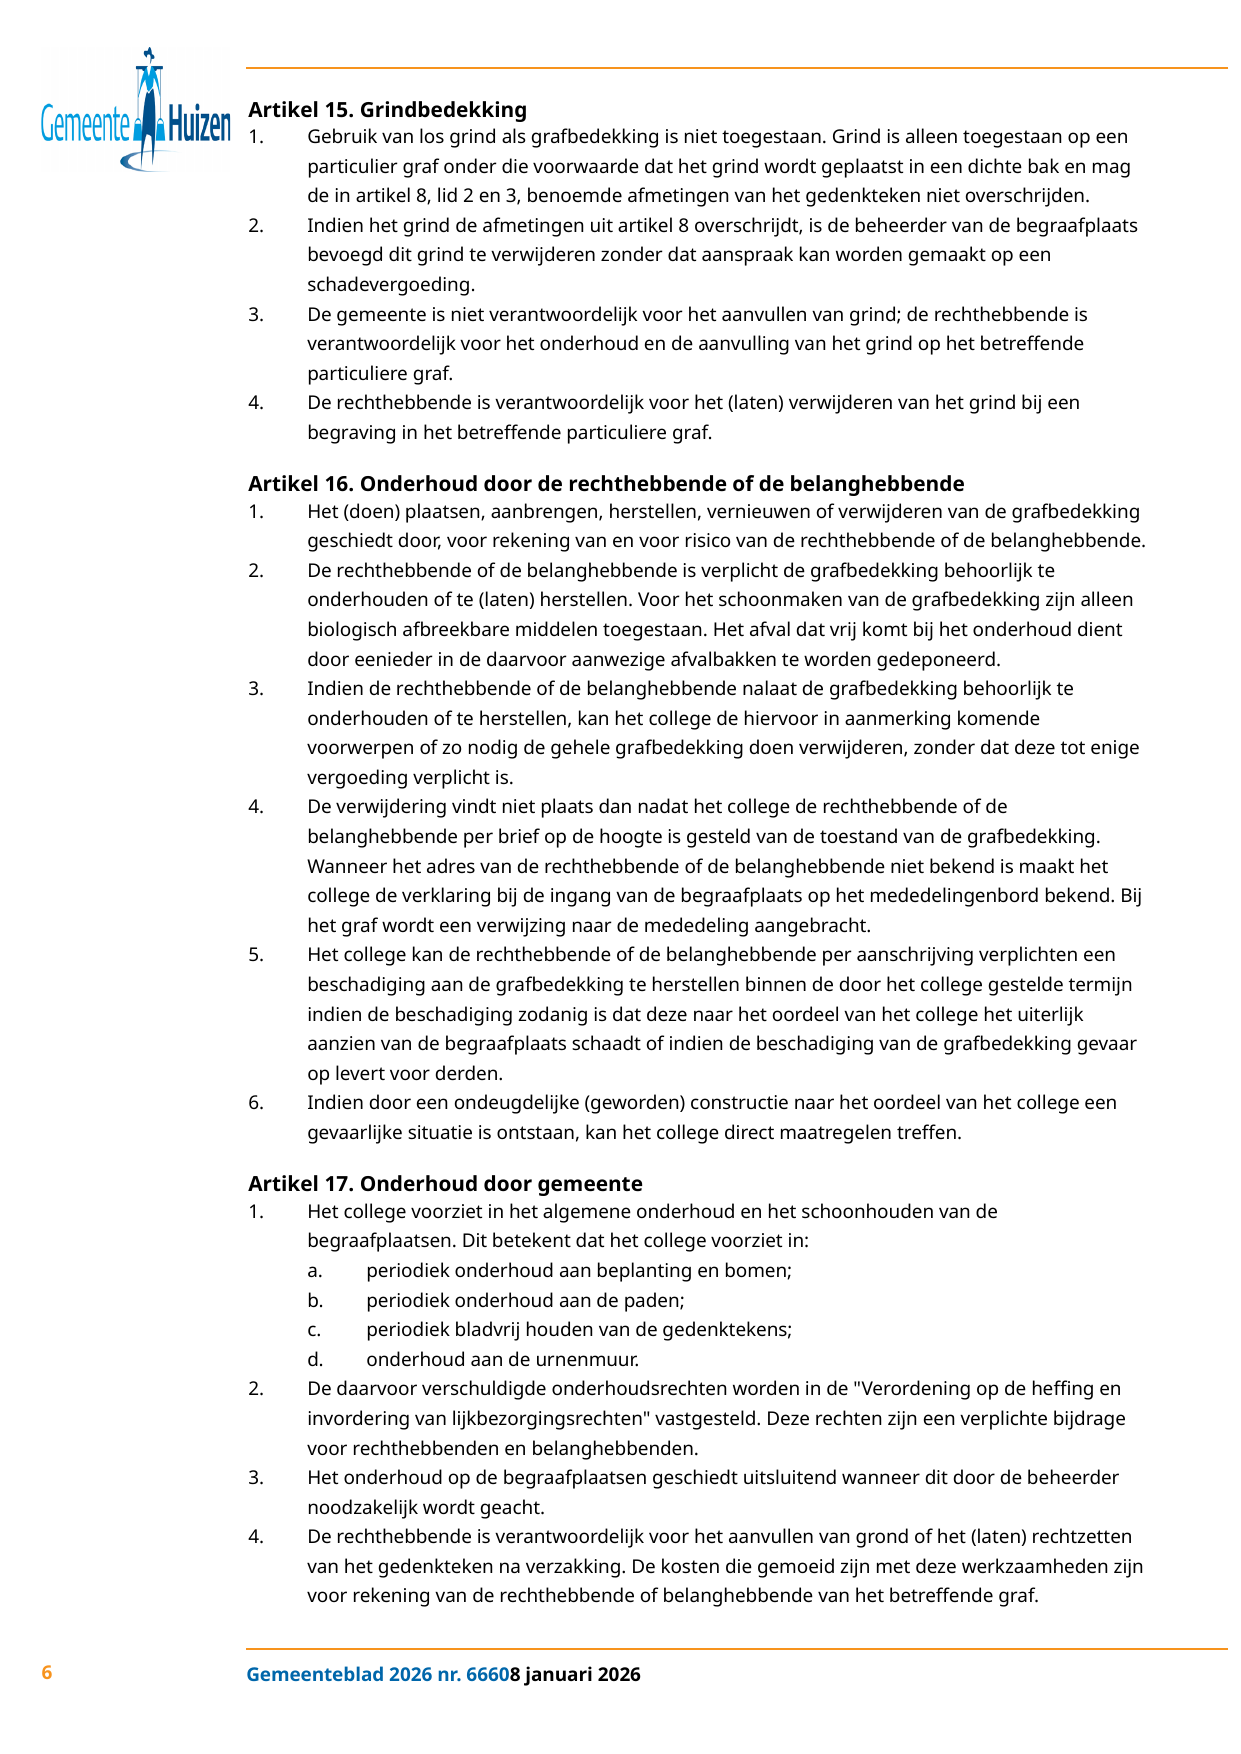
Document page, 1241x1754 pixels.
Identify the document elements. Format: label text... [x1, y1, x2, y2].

picture [41, 47, 231, 172]
text Artikel 17. Onderhoud door gemeente [248, 1169, 1152, 1198]
list Indien de rechthebbende of de belanghebbende nalaat de grafbedekking behoorlijk te onderhouden of te herstellen, kan het college de hiervoor in aanmerking komende voorwerpen of zo nodig de gehele grafbedekking doen verwijderen, zonder dat deze tot enige vergoeding verplicht is. [248, 675, 1152, 790]
list Het (doen) plaatsen, aanbrengen, herstellen, vernieuwen of verwijderen van de grafbedekking geschiedt door, voor rekening van en voor risico van de rechthebbende of de belanghebbende. [248, 498, 1152, 553]
list periodiek onderhoud aan de paden; [307, 1287, 1152, 1312]
list Gebruik van los grind als grafbedekking is niet toegestaan. Grind is alleen toegestaan op een particulier graf onder die voorwaarde dat het grind wordt geplaatst in een dichte bak en mag de in artikel 8, lid 2 en 3, benoemde afmetingen van het gedenkteken niet overschrijden. [248, 123, 1152, 208]
list Indien door een ondeugdelijke (geworden) constructie naar het oordeel van het college een gevaarlijke situatie is ontstaan, kan het college direct maatregelen treffen. [248, 1089, 1152, 1145]
list De verwijdering vindt niet plaats dan nadat het college de rechthebbende of de belanghebbende per brief op de hoogte is gesteld van de toestand van de grafbedekking. Wanneer het adres van de rechthebbende of de belanghebbende niet bekend is maakt het college de verklaring bij de ingang van de begraafplaats op het mededelingenbord bekend. Bij het graf wordt een verwijzing naar de mededeling aangebracht. [248, 794, 1152, 938]
list onderhoud aan de urnenmuur. [307, 1346, 1152, 1372]
list periodiek bladvrij houden van de gedenktekens; [307, 1316, 1152, 1342]
list periodiek onderhoud aan beplanting en bomen; [307, 1257, 1152, 1283]
list De daarvoor verschuldigde onderhoudsrechten worden in de "Verordening op de heffing en invordering van lijkbezorgingsrechten" vastgesteld. Deze rechten zijn een verplichte bijdrage voor rechthebbenden en belanghebbenden. [248, 1376, 1152, 1460]
text Artikel 16. Onderhoud door de rechthebbende of de belanghebbende [248, 469, 1152, 498]
list Het college voorziet in het algemene onderhoud en het schoonhouden van de begraafplaatsen. Dit betekent dat het college voorziet in: [248, 1198, 1152, 1253]
list De gemeente is niet verantwoordelijk voor het aanvullen van grind; de rechthebbende is verantwoordelijk voor het onderhoud en de aanvulling van het grind op het betreffende particuliere graf. [248, 301, 1152, 386]
list De rechthebbende of de belanghebbende is verplicht de grafbedekking behoorlijk te onderhouden of te (laten) herstellen. Voor het schoonmaken van de grafbedekking zijn alleen biologisch afbreekbare middelen toegestaan. Het afval dat vrij komt bij het onderhoud dient door eenieder in de daarvoor aanwezige afvalbakken te worden gedeponeerd. [248, 557, 1152, 672]
list Het college kan de rechthebbende of de belanghebbende per aanschrijving verplichten een beschadiging aan de grafbedekking te herstellen binnen de door het college gestelde termijn indien de beschadiging zodanig is dat deze naar het oordeel van het college het uiterlijk aanzien van de begraafplaats schaadt of indien de beschadiging van de grafbedekking gevaar op levert voor derden. [248, 942, 1152, 1086]
list De rechthebbende is verantwoordelijk voor het (laten) verwijderen van het grind bij een begraving in het betreffende particuliere graf. [248, 389, 1152, 445]
list Het onderhoud op de begraafplaatsen geschiedt uitsluitend wanneer dit door de beheerder noodzakelijk wordt geacht. [248, 1464, 1152, 1519]
list Indien het grind de afmetingen uit artikel 8 overschrijdt, is de beheerder van de begraafplaats bevoegd dit grind te verwijderen zonder dat aanspraak kan worden gemaakt op een schadevergoeding. [248, 212, 1152, 297]
list De rechthebbende is verantwoordelijk voor het aanvullen van grond of het (laten) rechtzetten van het gedenkteken na verzakking. De kosten die gemoeid zijn met deze werkzaamheden zijn voor rekening van de rechthebbende of belanghebbende van het betreffende graf. [248, 1523, 1152, 1608]
text Artikel 15. Grindbedekking [248, 95, 1152, 123]
